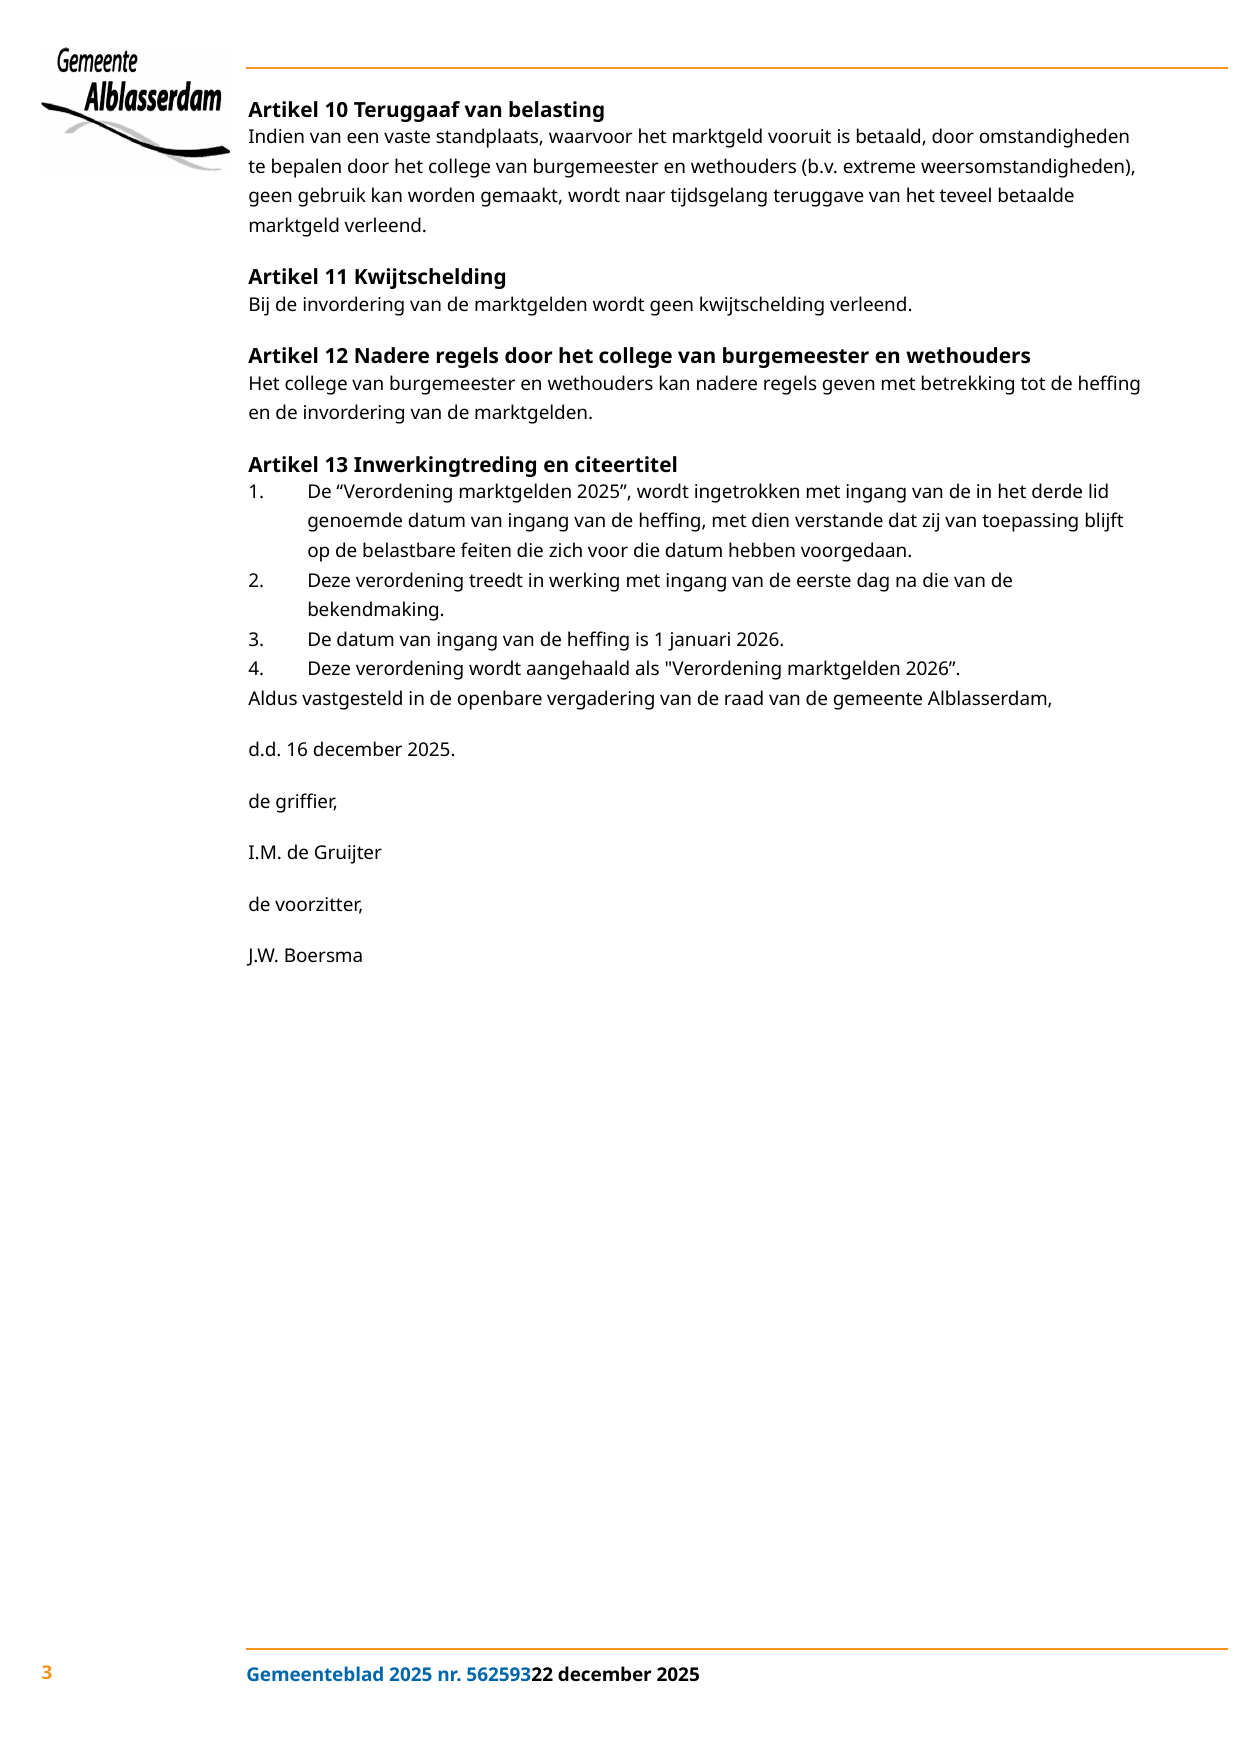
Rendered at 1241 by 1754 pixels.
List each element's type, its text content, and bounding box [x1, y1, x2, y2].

text Artikel 11 Kwijtschelding [248, 262, 1152, 291]
list De datum van ingang van de heffing is 1 januari 2026. [248, 626, 1152, 652]
text Artikel 13 Inwerkingtreding en citeertitel [248, 450, 1152, 478]
text I.M. de Gruijter [248, 839, 1152, 865]
text d.d. 16 december 2025. [248, 737, 1152, 762]
text Indien van een vaste standplaats, waarvoor het marktgeld vooruit is betaald, door omstandigheden te bepalen door het college van burgemeester en wethouders (b.v. extreme weersomstandigheden), geen gebruik kan worden gemaakt, wordt naar tijdsgelang teruggave van het teveel betaalde marktgeld verleend. [248, 123, 1152, 238]
text Bij de invordering van de marktgelden wordt geen kwijtschelding verleend. [248, 291, 1152, 317]
text de voorzitter, [248, 891, 1152, 917]
text Aldus vastgesteld in de openbare vergadering van de raad van de gemeente Alblasserdam, [248, 685, 1152, 711]
text Artikel 10 Teruggaaf van belasting [248, 95, 1152, 123]
text J.W. Boersma [248, 942, 1152, 968]
list Deze verordening treedt in werking met ingang van de eerste dag na die van de bekendmaking. [248, 567, 1152, 622]
list Deze verordening wordt aangehaald als "Verordening marktgelden 2026”. [248, 656, 1152, 681]
text de griffier, [248, 788, 1152, 814]
picture [41, 47, 231, 172]
text Artikel 12 Nadere regels door het college van burgemeester en wethouders [248, 341, 1152, 370]
list De “Verordening marktgelden 2025”, wordt ingetrokken met ingang van de in het derde lid genoemde datum van ingang van de heffing, met dien verstande dat zij van toepassing blijft op de belastbare feiten die zich voor die datum hebben voorgedaan. [248, 478, 1152, 563]
text Het college van burgemeester en wethouders kan nadere regels geven met betrekking tot de heffing en de invordering van de marktgelden. [248, 370, 1152, 425]
